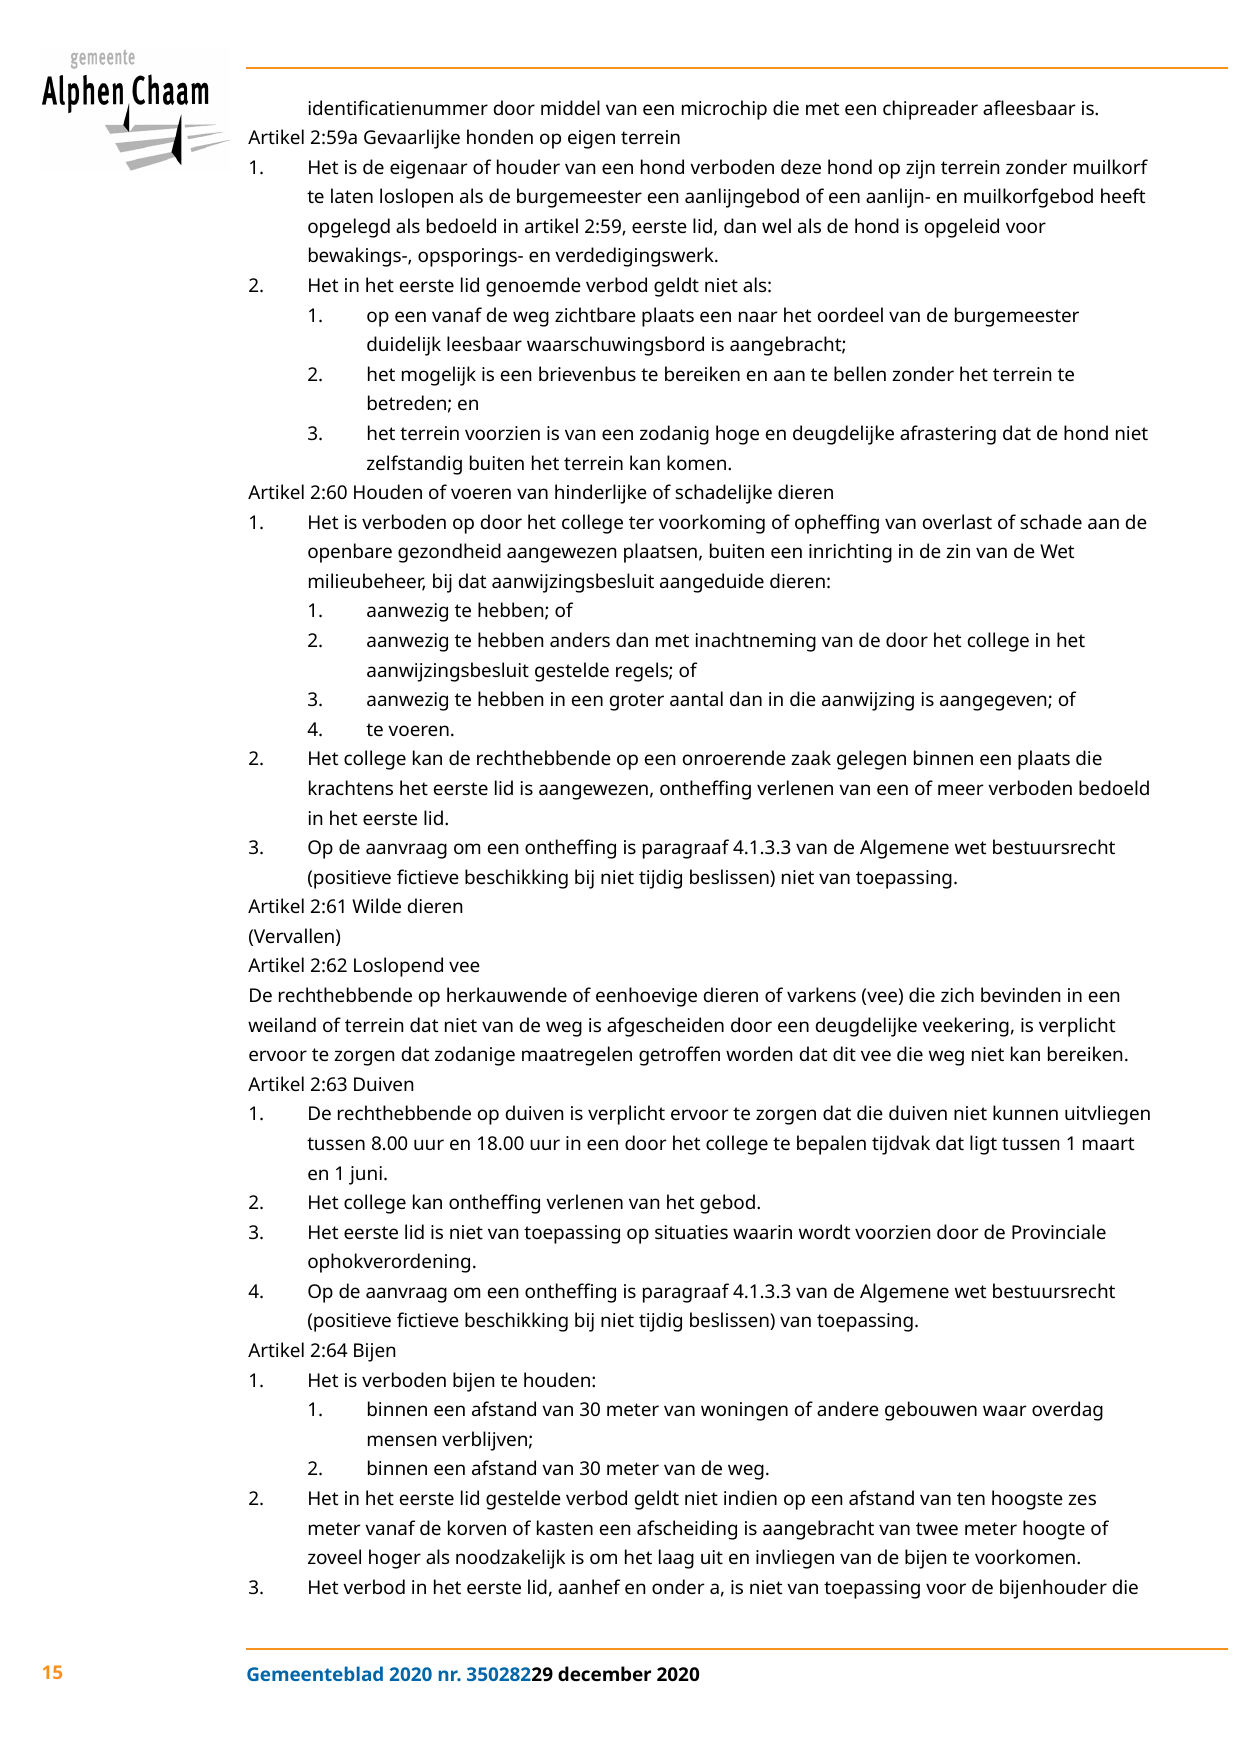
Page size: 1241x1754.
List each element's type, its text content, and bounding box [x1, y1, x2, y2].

text Artikel 2:62 Loslopend vee [248, 953, 1152, 978]
list aanwezig te hebben anders dan met inachtneming van de door het college in het aanwijzingsbesluit gestelde regels; of [307, 627, 1152, 683]
list Het in het eerste lid gestelde verbod geldt niet indien op een afstand van ten hoogste zes meter vanaf de korven of kasten een afscheiding is aangebracht van twee meter hoogte of zoveel hoger als noodzakelijk is om het laag uit en invliegen van de bijen te voorkomen. [248, 1485, 1152, 1570]
text Artikel 2:64 Bijen [248, 1337, 1152, 1363]
text Artikel 2:63 Duiven [248, 1071, 1152, 1097]
text (Vervallen) [248, 923, 1152, 949]
list Het is verboden op door het college ter voorkoming of opheffing van overlast of schade aan de openbare gezondheid aangewezen plaatsen, buiten een inrichting in de zin van de Wet milieubeheer, bij dat aanwijzingsbesluit aangeduide dieren: [248, 509, 1152, 594]
list aanwezig te hebben in een groter aantal dan in die aanwijzing is aangegeven; of [307, 686, 1152, 712]
list Het eerste lid is niet van toepassing op situaties waarin wordt voorzien door de Provinciale ophokverordening. [248, 1219, 1152, 1274]
list Het verbod in het eerste lid, aanhef en onder a, is niet van toepassing voor de bijenhouder die [248, 1574, 1152, 1600]
list Op de aanvraag om een ontheffing is paragraaf 4.1.3.3 van de Algemene wet bestuursrecht (positieve fictieve beschikking bij niet tijdig beslissen) niet van toepassing. [248, 834, 1152, 890]
list Het is de eigenaar of houder van een hond verboden deze hond op zijn terrein zonder muilkorf te laten loslopen als de burgemeester een aanlijngebod of een aanlijn- en muilkorfgebod heeft opgelegd als bedoeld in artikel 2:59, eerste lid, dan wel als de hond is opgeleid voor bewakings-, opsporings- en verdedigingswerk. [248, 154, 1152, 268]
list De rechthebbende op duiven is verplicht ervoor te zorgen dat die duiven niet kunnen uitvliegen tussen 8.00 uur en 18.00 uur in een door het college te bepalen tijdvak dat ligt tussen 1 maart en 1 juni. [248, 1101, 1152, 1186]
list binnen een afstand van 30 meter van de weg. [307, 1456, 1152, 1481]
list het mogelijk is een brievenbus te bereiken en aan te bellen zonder het terrein te betreden; en [307, 361, 1152, 416]
text Artikel 2:59a Gevaarlijke honden op eigen terrein [248, 124, 1152, 150]
text Artikel 2:61 Wilde dieren [248, 893, 1152, 919]
picture [41, 47, 231, 172]
list het terrein voorzien is van een zodanig hoge en deugdelijke afrastering dat de hond niet zelfstandig buiten het terrein kan komen. [307, 420, 1152, 476]
list Het in het eerste lid genoemde verbod geldt niet als: [248, 272, 1152, 298]
text De rechthebbende op herkauwende of eenhoevige dieren of varkens (vee) die zich bevinden in een weiland of terrein dat niet van de weg is afgescheiden door een deugdelijke veekering, is verplicht ervoor te zorgen dat zodanige maatregelen getroffen worden dat dit vee die weg niet kan bereiken. [248, 982, 1152, 1067]
list Op de aanvraag om een ontheffing is paragraaf 4.1.3.3 van de Algemene wet bestuursrecht (positieve fictieve beschikking bij niet tijdig beslissen) van toepassing. [248, 1278, 1152, 1333]
text Artikel 2:60 Houden of voeren van hinderlijke of schadelijke dieren [248, 479, 1152, 505]
list identificatienummer door middel van een microchip die met een chipreader afleesbaar is. [248, 95, 1152, 121]
list te voeren. [307, 716, 1152, 742]
list Het is verboden bijen te houden: [248, 1367, 1152, 1393]
list Het college kan ontheffing verlenen van het gebod. [248, 1189, 1152, 1215]
list op een vanaf de weg zichtbare plaats een naar het oordeel van de burgemeester duidelijk leesbaar waarschuwingsbord is aangebracht; [307, 302, 1152, 357]
list aanwezig te hebben; of [307, 598, 1152, 623]
list binnen een afstand van 30 meter van woningen of andere gebouwen waar overdag mensen verblijven; [307, 1396, 1152, 1452]
list Het college kan de rechthebbende op een onroerende zaak gelegen binnen een plaats die krachtens het eerste lid is aangewezen, ontheffing verlenen van een of meer verboden bedoeld in het eerste lid. [248, 746, 1152, 831]
